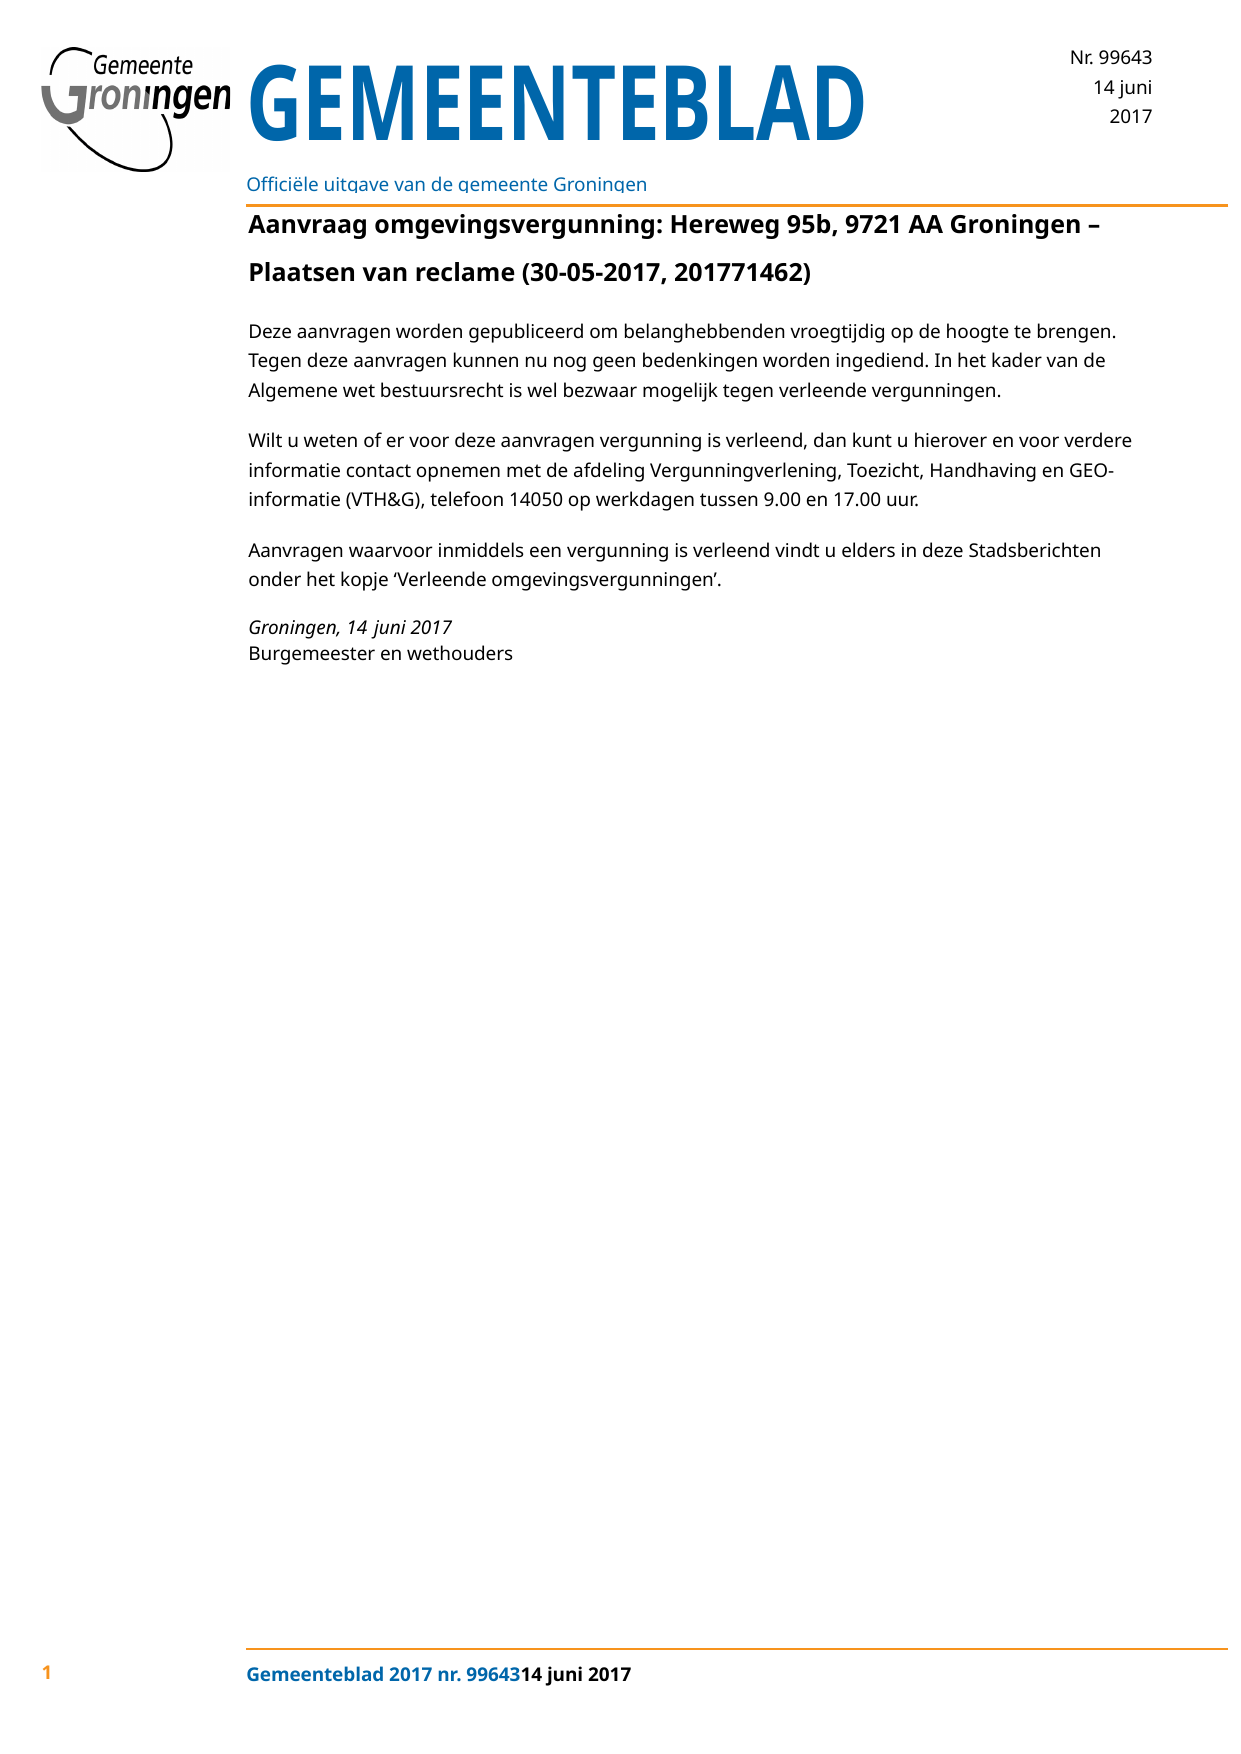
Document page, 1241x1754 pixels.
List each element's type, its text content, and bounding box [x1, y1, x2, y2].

text Aanvragen waarvoor inmiddels een vergunning is verleend vindt u elders in deze Stadsberichten onder het kopje ‘Verleende omgevingsvergunningen’. [248, 537, 1152, 592]
text Groningen, 14 juni 2017 [248, 614, 1152, 640]
text Wilt u weten of er voor deze aanvragen vergunning is verleend, dan kunt u hierover en voor verdere informatie contact opnemen met de afdeling Vergunningverlening, Toezicht, Handhaving en GEO-informatie (VTH&G), telefoon 14050 op werkdagen tussen 9.00 en 17.00 uur. [248, 427, 1152, 512]
text Aanvraag omgevingsvergunning: Hereweg 95b, 9721 AA Groningen – Plaatsen van reclame (30-05-2017, 201771462) [248, 207, 1152, 288]
picture [41, 47, 231, 172]
text Deze aanvragen worden gepubliceerd om belanghebbenden vroegtijdig op de hoogte te brengen. Tegen deze aanvragen kunnen nu nog geen bedenkingen worden ingediend. In het kader van de Algemene wet bestuursrecht is wel bezwaar mogelijk tegen verleende vergunningen. [248, 318, 1152, 403]
text Burgemeester en wethouders [248, 640, 1152, 666]
